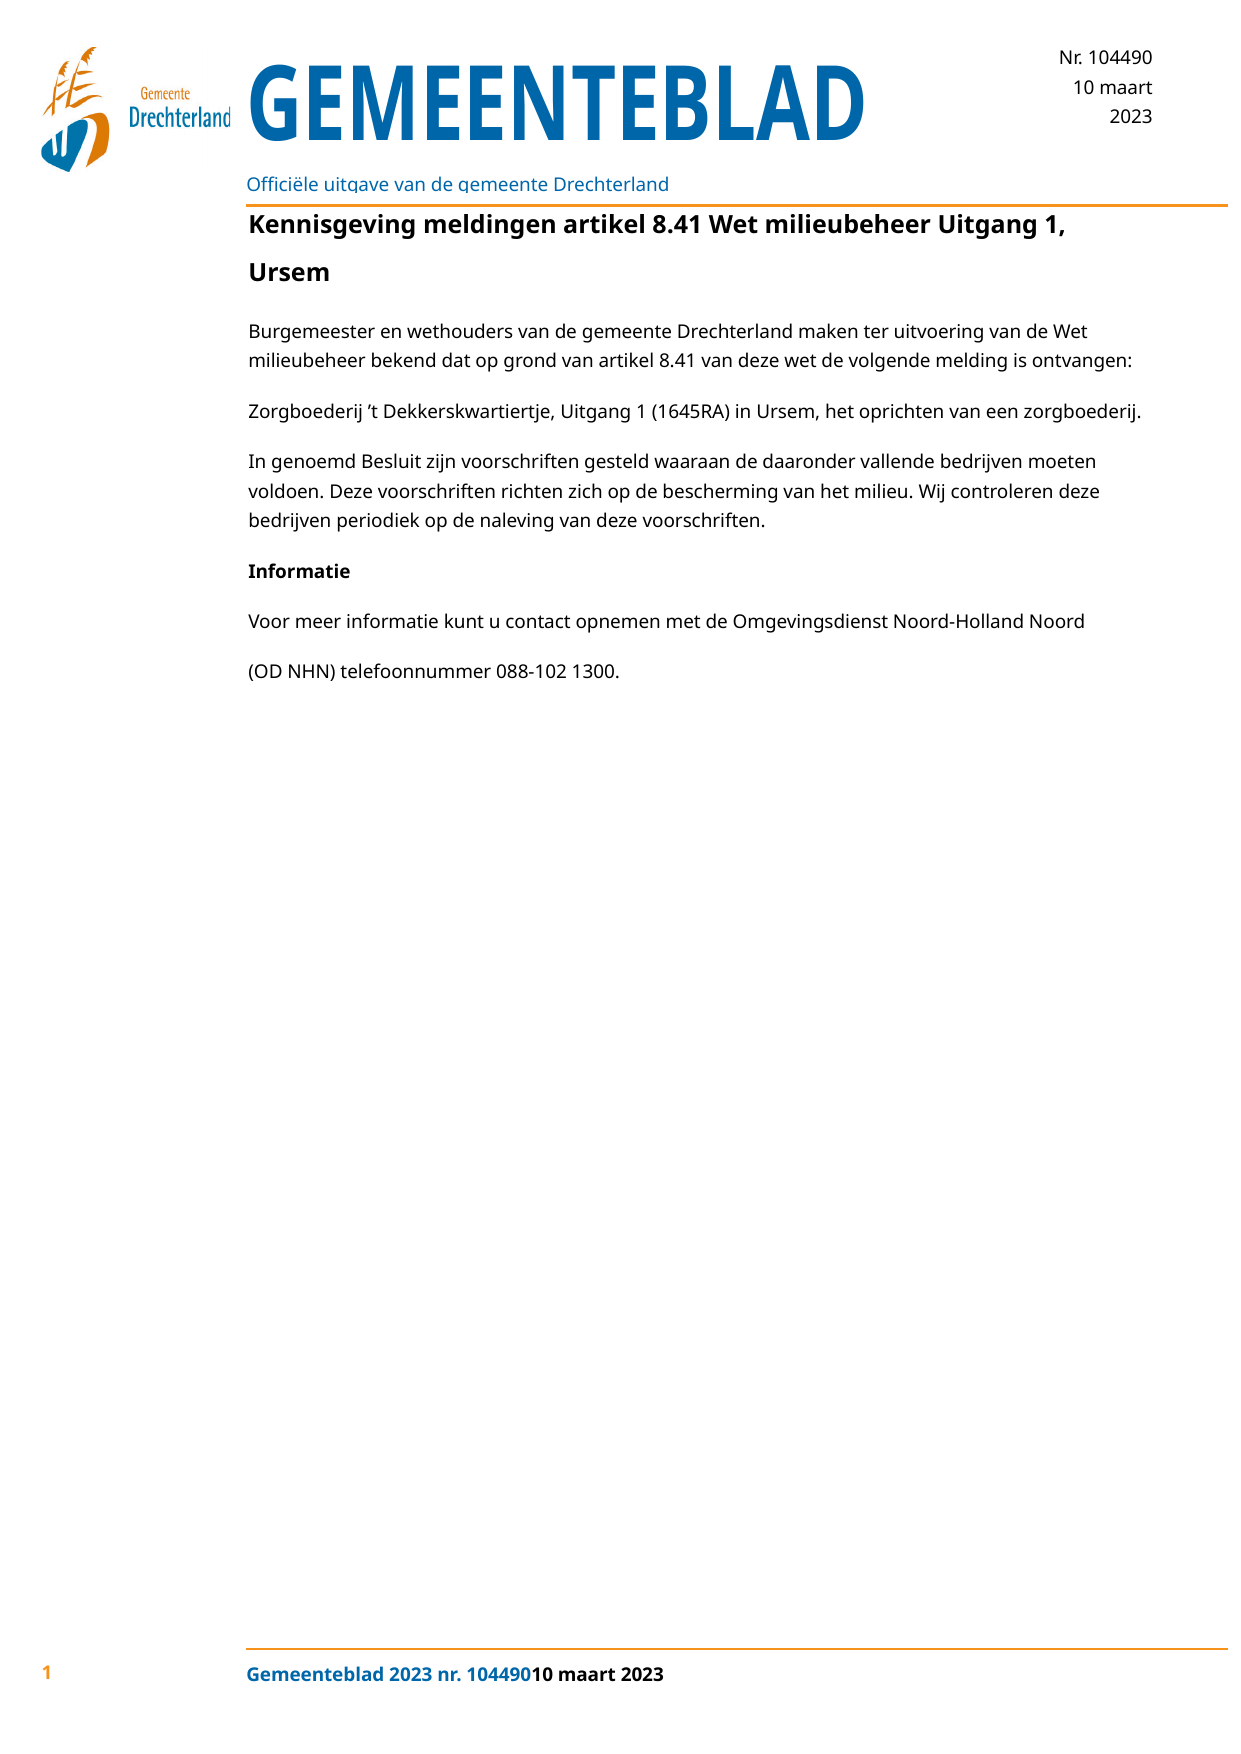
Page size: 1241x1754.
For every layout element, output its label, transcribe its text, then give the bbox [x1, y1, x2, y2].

text In genoemd Besluit zijn voorschriften gesteld waaraan de daaronder vallende bedrijven moeten voldoen. Deze voorschriften richten zich op de bescherming van het milieu. Wij controleren deze bedrijven periodiek op de naleving van deze voorschriften. [248, 448, 1152, 533]
picture [226, 115, 231, 124]
text Zorgboederij ’t Dekkerskwartiertje, Uitgang 1 (1645RA) in Ursem, het oprichten van een zorgboederij. [248, 398, 1152, 424]
text Burgemeester en wethouders van de gemeente Drechterland maken ter uitvoering van de Wet milieubeheer bekend dat op grond van artikel 8.41 van deze wet de volgende melding is ontvangen: [248, 318, 1152, 373]
picture [41, 47, 231, 172]
text Voor meer informatie kunt u contact opnemen met de Omgevingsdienst Noord-Holland Noord [248, 608, 1152, 634]
text Informatie [248, 558, 1152, 584]
text Kennisgeving meldingen artikel 8.41 Wet milieubeheer Uitgang 1, Ursem [248, 207, 1152, 288]
text (OD NHN) telefoonnummer 088-102 1300. [248, 659, 1152, 684]
picture [41, 158, 64, 172]
